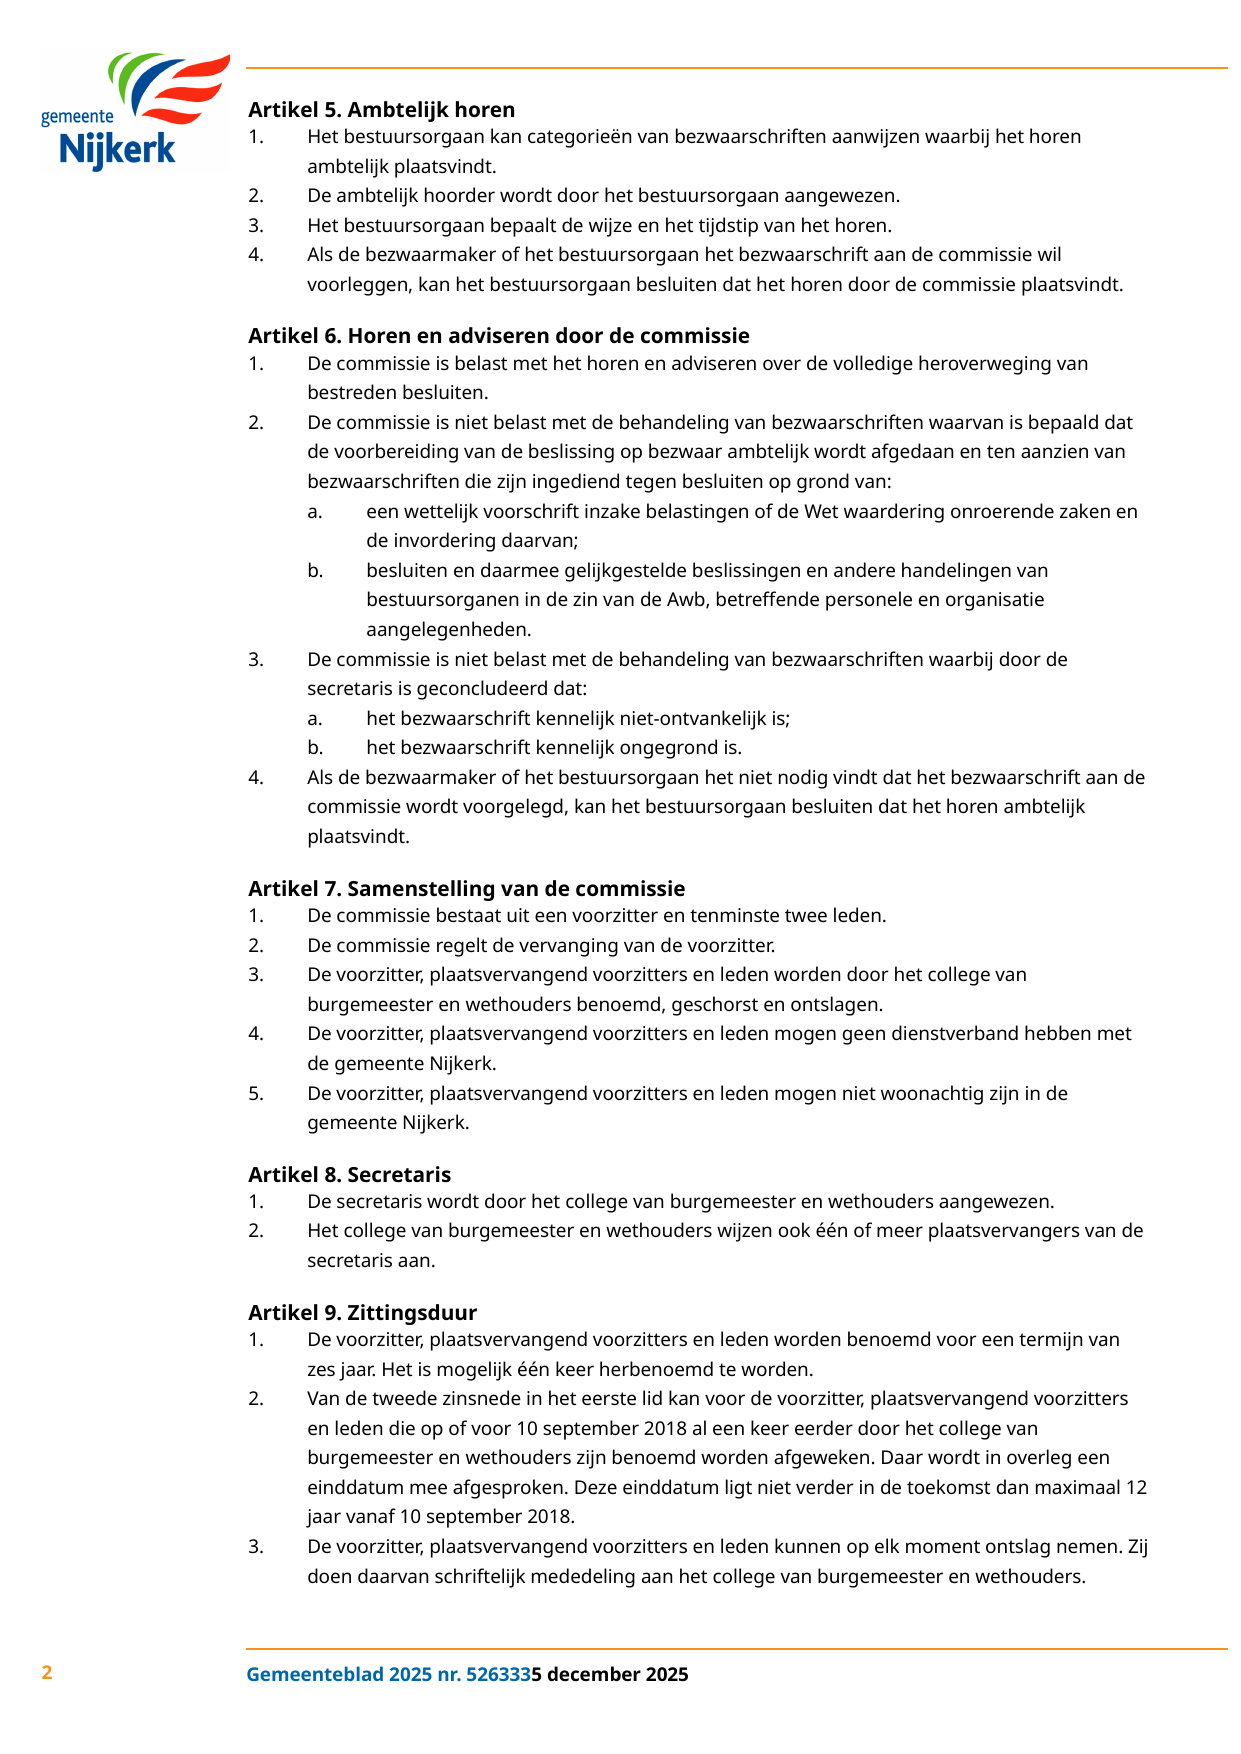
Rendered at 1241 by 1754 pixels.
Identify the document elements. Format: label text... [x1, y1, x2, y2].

list De ambtelijk hoorder wordt door het bestuursorgaan aangewezen. [248, 182, 1152, 208]
list De voorzitter, plaatsvervangend voorzitters en leden kunnen op elk moment ontslag nemen. Zij doen daarvan schriftelijk mededeling aan het college van burgemeester en wethouders. [248, 1533, 1152, 1588]
list Van de tweede zinsnede in het eerste lid kan voor de voorzitter, plaatsvervangend voorzitters en leden die op of voor 10 september 2018 al een keer eerder door het college van burgemeester en wethouders zijn benoemd worden afgeweken. Daar wordt in overleg een einddatum mee afgesproken. Deze einddatum ligt niet verder in de toekomst dan maximaal 12 jaar vanaf 10 september 2018. [248, 1385, 1152, 1529]
list De commissie regelt de vervanging van de voorzitter. [248, 932, 1152, 957]
text Artikel 6. Horen en adviseren door de commissie [248, 322, 1152, 350]
text Artikel 7. Samenstelling van de commissie [248, 874, 1152, 902]
list De commissie is niet belast met de behandeling van bezwaarschriften waarvan is bepaald dat de voorbereiding van de beslissing op bezwaar ambtelijk wordt afgedaan en ten aanzien van bezwaarschriften die zijn ingediend tegen besluiten op grond van: [248, 409, 1152, 494]
list Het college van burgemeester en wethouders wijzen ook één of meer plaatsvervangers van de secretaris aan. [248, 1218, 1152, 1273]
list De commissie is niet belast met de behandeling van bezwaarschriften waarbij door de secretaris is geconcludeerd dat: [248, 646, 1152, 701]
list De voorzitter, plaatsvervangend voorzitters en leden mogen niet woonachtig zijn in de gemeente Nijkerk. [248, 1080, 1152, 1135]
list het bezwaarschrift kennelijk ongegrond is. [307, 734, 1152, 760]
list De commissie bestaat uit een voorzitter en tenminste twee leden. [248, 902, 1152, 928]
picture [41, 47, 231, 172]
list het bezwaarschrift kennelijk niet-ontvankelijk is; [307, 705, 1152, 731]
list besluiten en daarmee gelijkgestelde beslissingen en andere handelingen van bestuursorganen in de zin van de Awb, betreffende personele en organisatie aangelegenheden. [307, 557, 1152, 642]
list De voorzitter, plaatsvervangend voorzitters en leden worden benoemd voor een termijn van zes jaar. Het is mogelijk één keer herbenoemd te worden. [248, 1326, 1152, 1381]
list De voorzitter, plaatsvervangend voorzitters en leden worden door het college van burgemeester en wethouders benoemd, geschorst en ontslagen. [248, 961, 1152, 1017]
list Als de bezwaarmaker of het bestuursorgaan het bezwaarschrift aan de commissie wil voorleggen, kan het bestuursorgaan besluiten dat het horen door de commissie plaatsvindt. [248, 242, 1152, 297]
list De commissie is belast met het horen en adviseren over de volledige heroverweging van bestreden besluiten. [248, 350, 1152, 405]
list een wettelijk voorschrift inzake belastingen of de Wet waardering onroerende zaken en de invordering daarvan; [307, 498, 1152, 553]
list De secretaris wordt door het college van burgemeester en wethouders aangewezen. [248, 1188, 1152, 1214]
list Het bestuursorgaan kan categorieën van bezwaarschriften aanwijzen waarbij het horen ambtelijk plaatsvindt. [248, 123, 1152, 178]
list Het bestuursorgaan bepaalt de wijze en het tijdstip van het horen. [248, 212, 1152, 238]
list Als de bezwaarmaker of het bestuursorgaan het niet nodig vindt dat het bezwaarschrift aan de commissie wordt voorgelegd, kan het bestuursorgaan besluiten dat het horen ambtelijk plaatsvindt. [248, 764, 1152, 849]
text Artikel 9. Zittingsduur [248, 1298, 1152, 1326]
text Artikel 8. Secretaris [248, 1160, 1152, 1188]
text Artikel 5. Ambtelijk horen [248, 95, 1152, 123]
list De voorzitter, plaatsvervangend voorzitters en leden mogen geen dienstverband hebben met de gemeente Nijkerk. [248, 1021, 1152, 1076]
